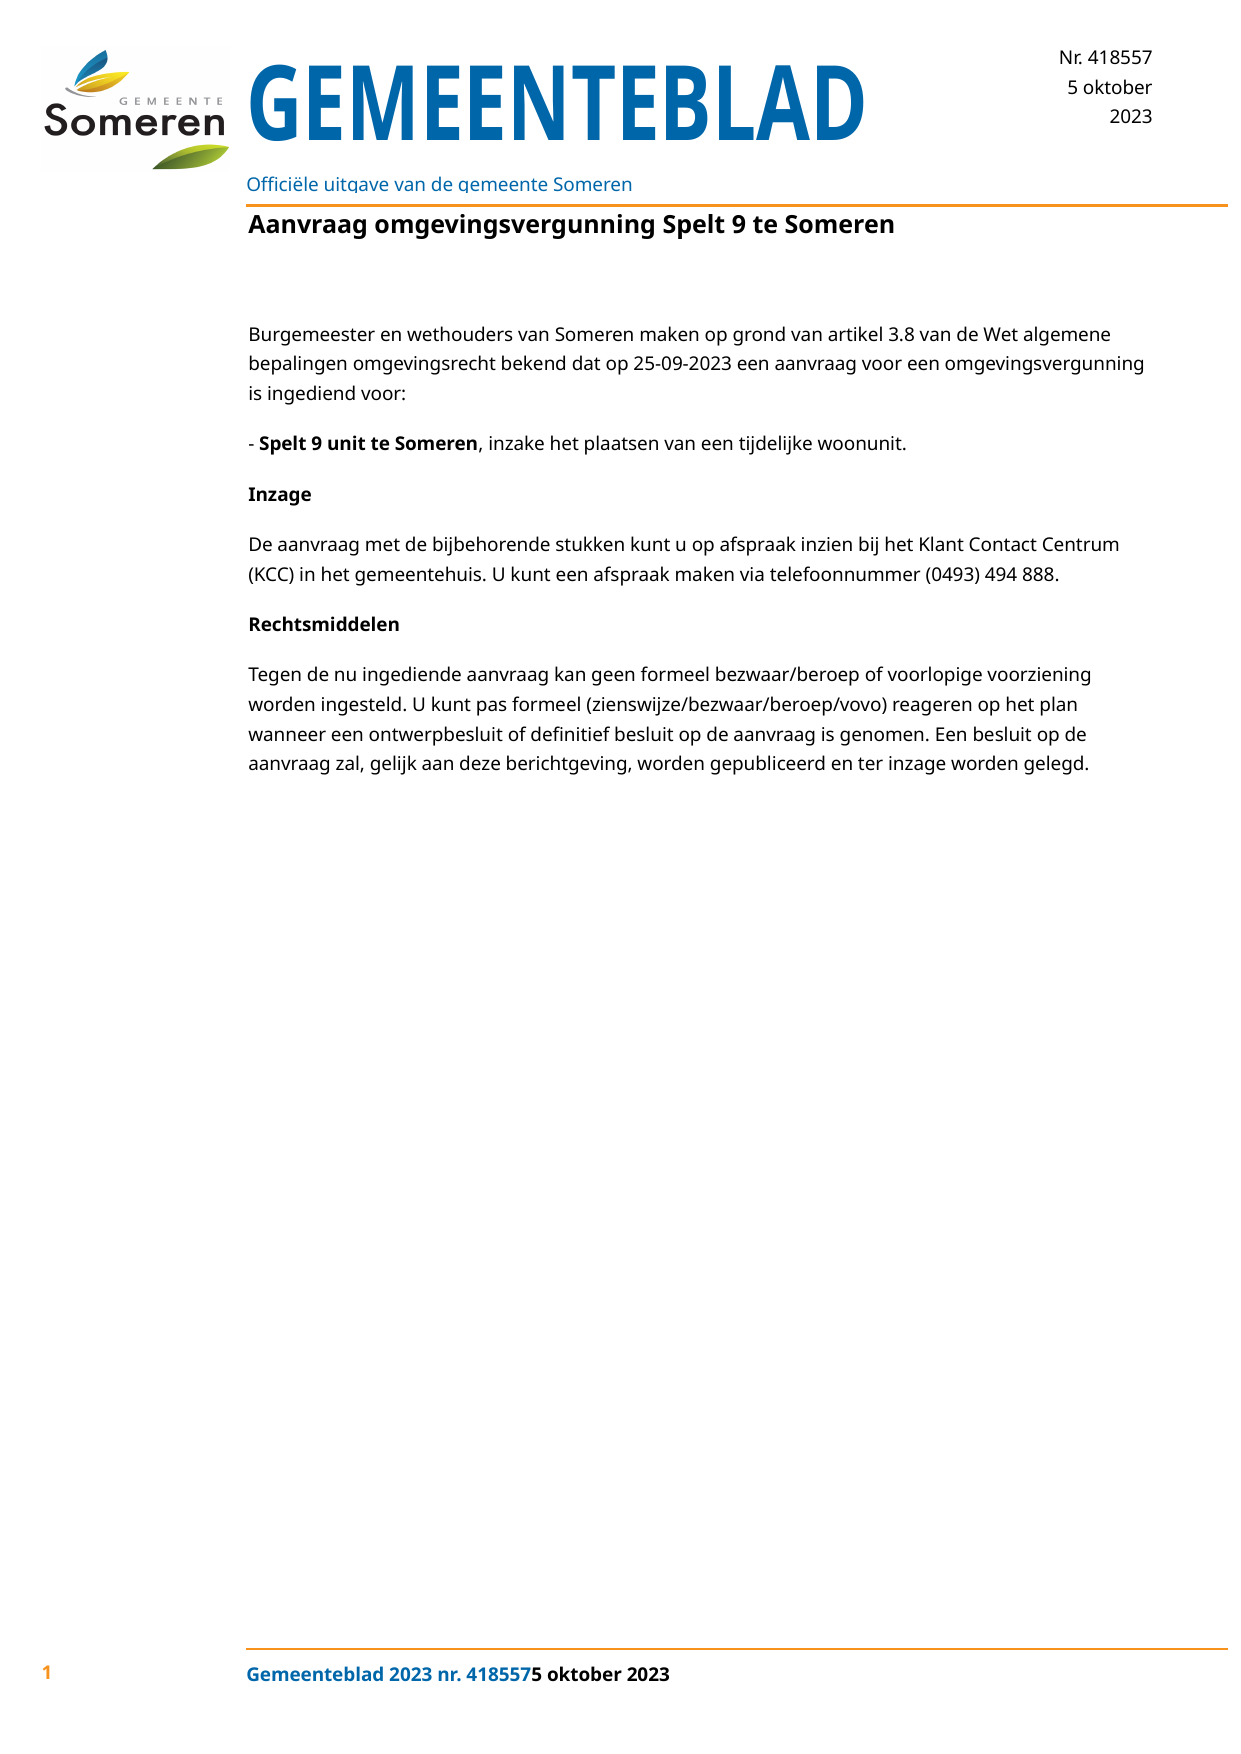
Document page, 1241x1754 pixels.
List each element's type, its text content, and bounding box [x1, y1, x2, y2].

text Rechtsmiddelen [248, 611, 1152, 637]
text - Spelt 9 unit te Someren, inzake het plaatsen van een tijdelijke woonunit. [248, 430, 1152, 456]
text Burgemeester en wethouders van Someren maken op grond van artikel 3.8 van de Wet algemene bepalingen omgevingsrecht bekend dat op 25-09-2023 een aanvraag voor een omgevingsvergunning is ingediend voor: [248, 321, 1152, 406]
text Tegen de nu ingediende aanvraag kan geen formeel bezwaar/beroep of voorlopige voorziening worden ingesteld. U kunt pas formeel (zienswijze/bezwaar/beroep/vovo) reageren op het plan wanneer een ontwerpbesluit of definitief besluit op de aanvraag is genomen. Een besluit op de aanvraag zal, gelijk aan deze berichtgeving, worden gepubliceerd en ter inzage worden gelegd. [248, 662, 1152, 776]
text Inzage [248, 481, 1152, 506]
text Aanvraag omgevingsvergunning Spelt 9 te Someren [248, 207, 1152, 241]
text De aanvraag met de bijbehorende stukken kunt u op afspraak inzien bij het Klant Contact Centrum (KCC) in het gemeentehuis. U kunt een afspraak maken via telefoonnummer (0493) 494 888. [248, 531, 1152, 586]
picture [41, 47, 231, 172]
